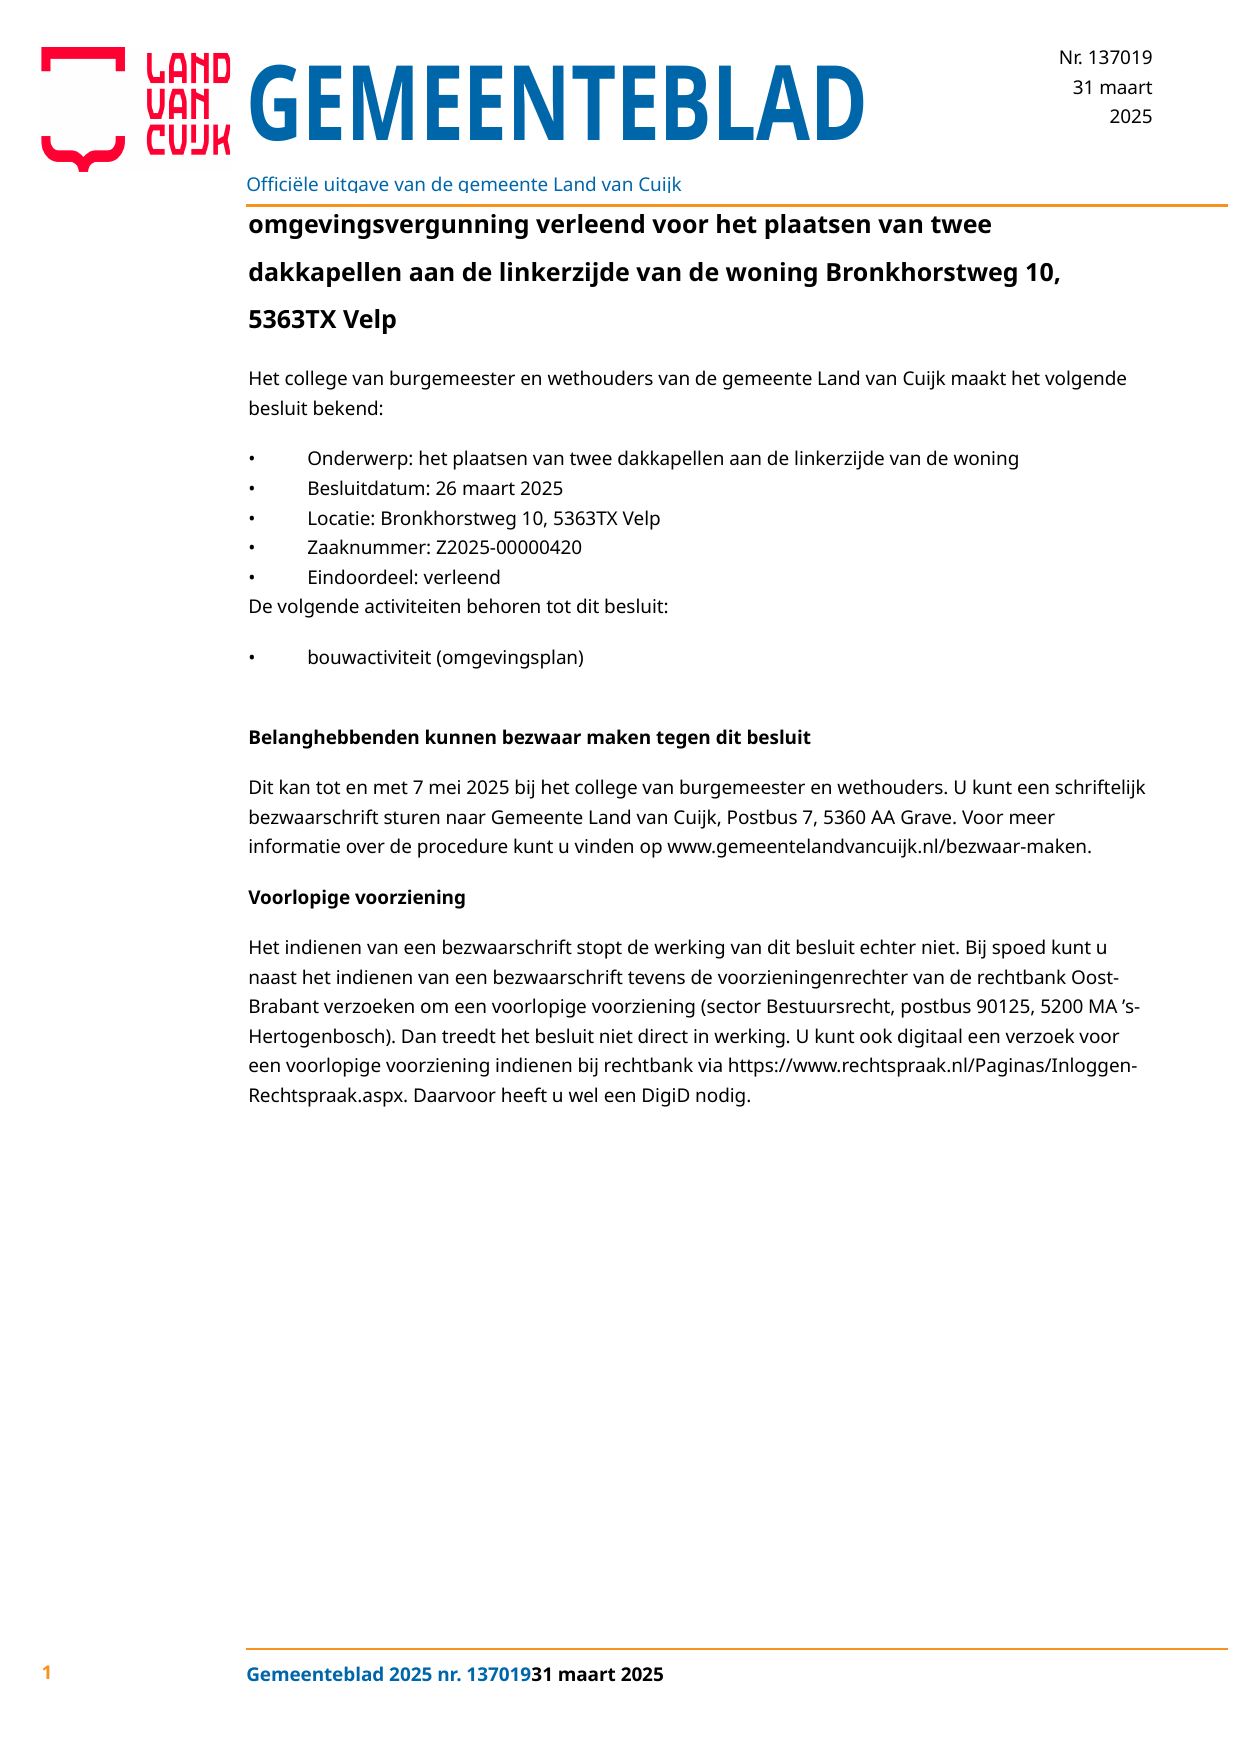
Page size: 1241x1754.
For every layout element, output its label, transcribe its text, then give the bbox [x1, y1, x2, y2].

list Eindoordeel: verleend [248, 564, 1152, 589]
list bouwactiviteit (omgevingsplan) [248, 644, 1152, 669]
text Belanghebbenden kunnen bezwaar maken tegen dit besluit [248, 724, 1152, 749]
list Onderwerp: het plaatsen van twee dakkapellen aan de linkerzijde van de woning [248, 446, 1152, 471]
text omgevingsvergunning verleend voor het plaatsen van twee dakkapellen aan de linkerzijde van de woning Bronkhorstweg 10, 5363TX Velp [248, 207, 1152, 336]
text Dit kan tot en met 7 mei 2025 bij het college van burgemeester en wethouders. U kunt een schriftelijk bezwaarschrift sturen naar Gemeente Land van Cuijk, Postbus 7, 5360 AA Grave. Voor meer informatie over de procedure kunt u vinden op www.gemeentelandvancuijk.nl/bezwaar-maken. [248, 774, 1152, 859]
text De volgende activiteiten behoren tot dit besluit: [248, 593, 1152, 619]
list Zaaknummer: Z2025-00000420 [248, 534, 1152, 560]
text Het college van burgemeester en wethouders van de gemeente Land van Cuijk maakt het volgende besluit bekend: [248, 366, 1152, 421]
picture [41, 47, 231, 172]
text Het indienen van een bezwaarschrift stopt de werking van dit besluit echter niet. Bij spoed kunt u naast het indienen van een bezwaarschrift tevens de voorzieningenrechter van de rechtbank Oost-Brabant verzoeken om een voorlopige voorziening (sector Bestuursrecht, postbus 90125, 5200 MA ’s-Hertogenbosch). Dan treedt het besluit niet direct in werking. U kunt ook digitaal een verzoek voor een voorlopige voorziening indienen bij rechtbank via https://www.rechtspraak.nl/Paginas/Inloggen-Rechtspraak.aspx. Daarvoor heeft u wel een DigiD nodig. [248, 934, 1152, 1108]
list Locatie: Bronkhorstweg 10, 5363TX Velp [248, 505, 1152, 530]
text Voorlopige voorziening [248, 884, 1152, 909]
list Besluitdatum: 26 maart 2025 [248, 475, 1152, 501]
